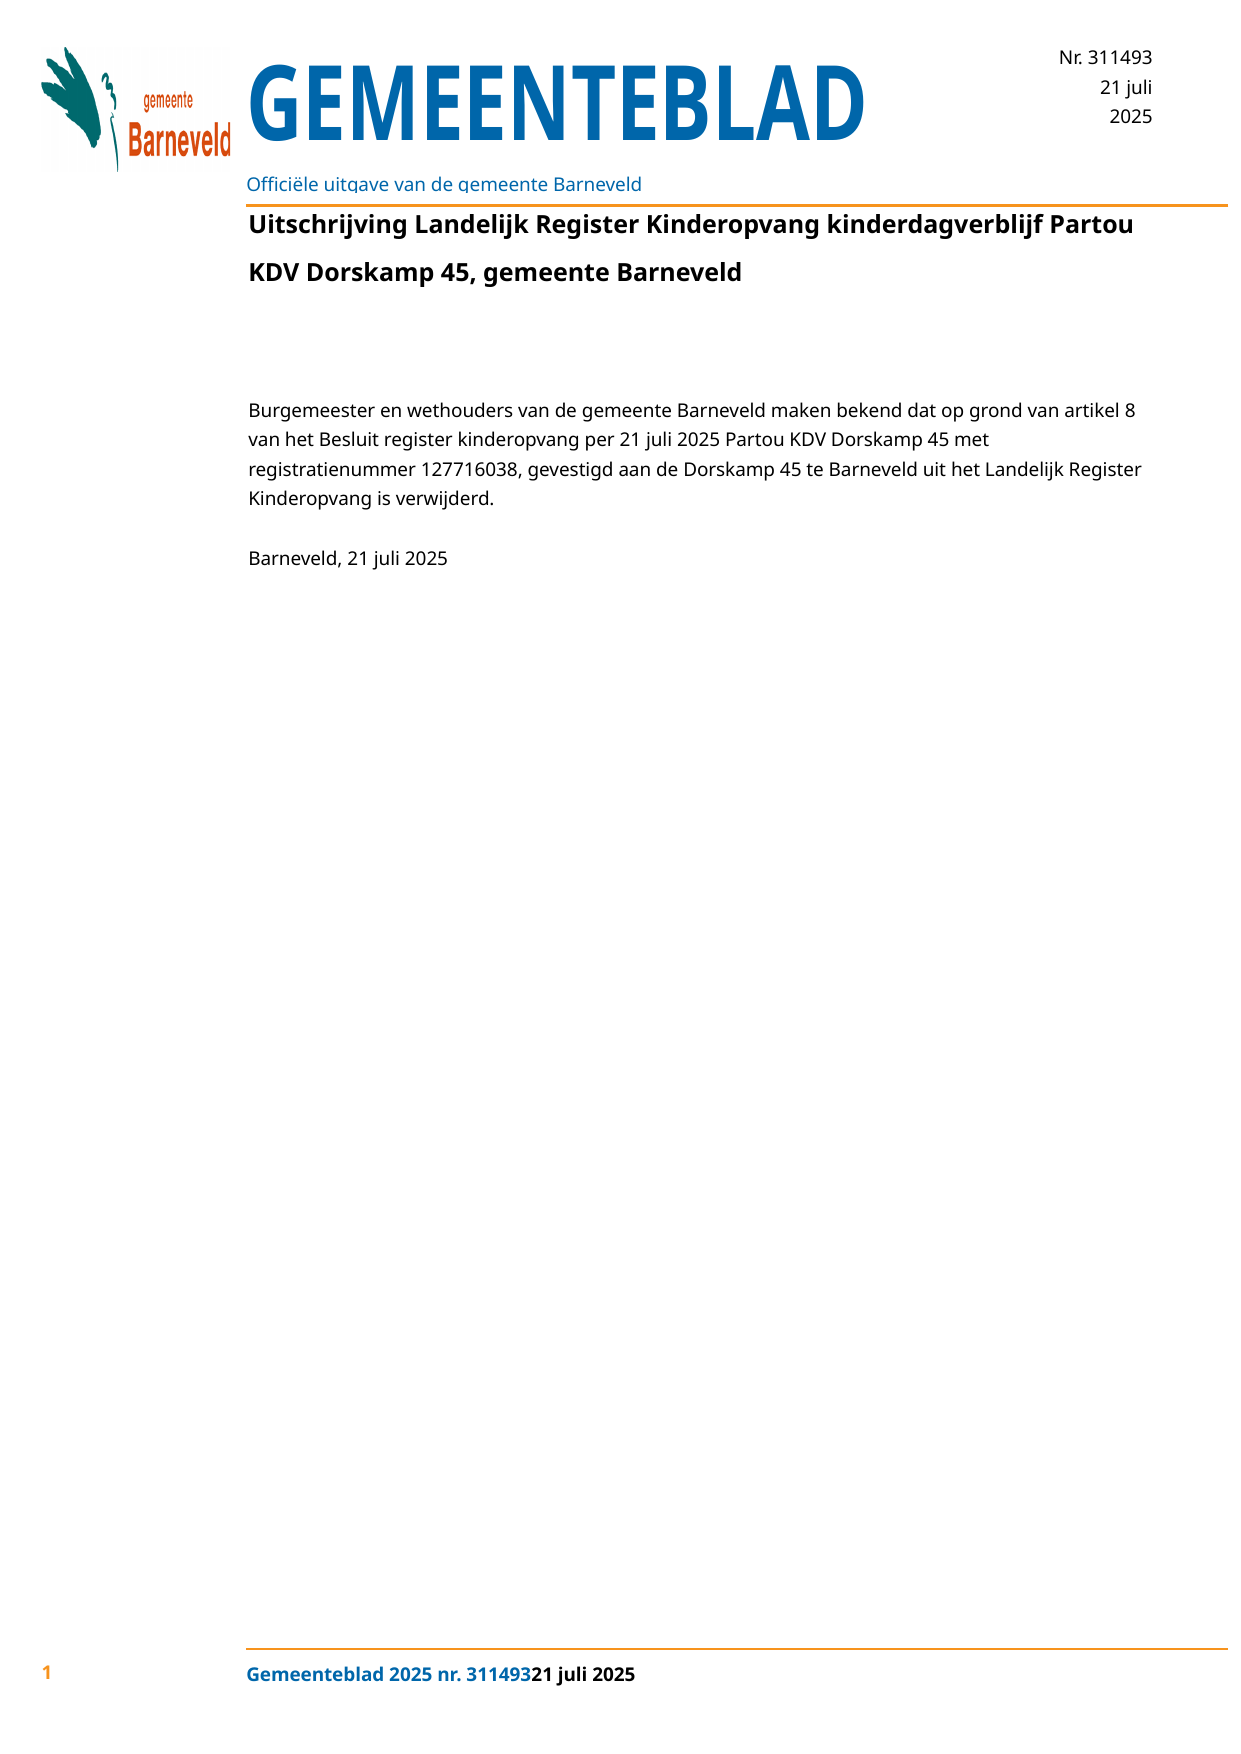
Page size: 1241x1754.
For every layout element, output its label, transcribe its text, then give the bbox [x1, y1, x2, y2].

text Burgemeester en wethouders van de gemeente Barneveld maken bekend dat op grond van artikel 8 van het Besluit register kinderopvang per 21 juli 2025 Partou KDV Dorskamp 45 met registratienummer 127716038, gevestigd aan de Dorskamp 45 te Barneveld uit het Landelijk Register Kinderopvang is verwijderd. [248, 397, 1152, 511]
text Uitschrijving Landelijk Register Kinderopvang kinderdagverblijf Partou KDV Dorskamp 45, gemeente Barneveld [248, 207, 1152, 288]
text Barneveld, 21 juli 2025 [248, 545, 1152, 570]
picture [41, 47, 231, 172]
